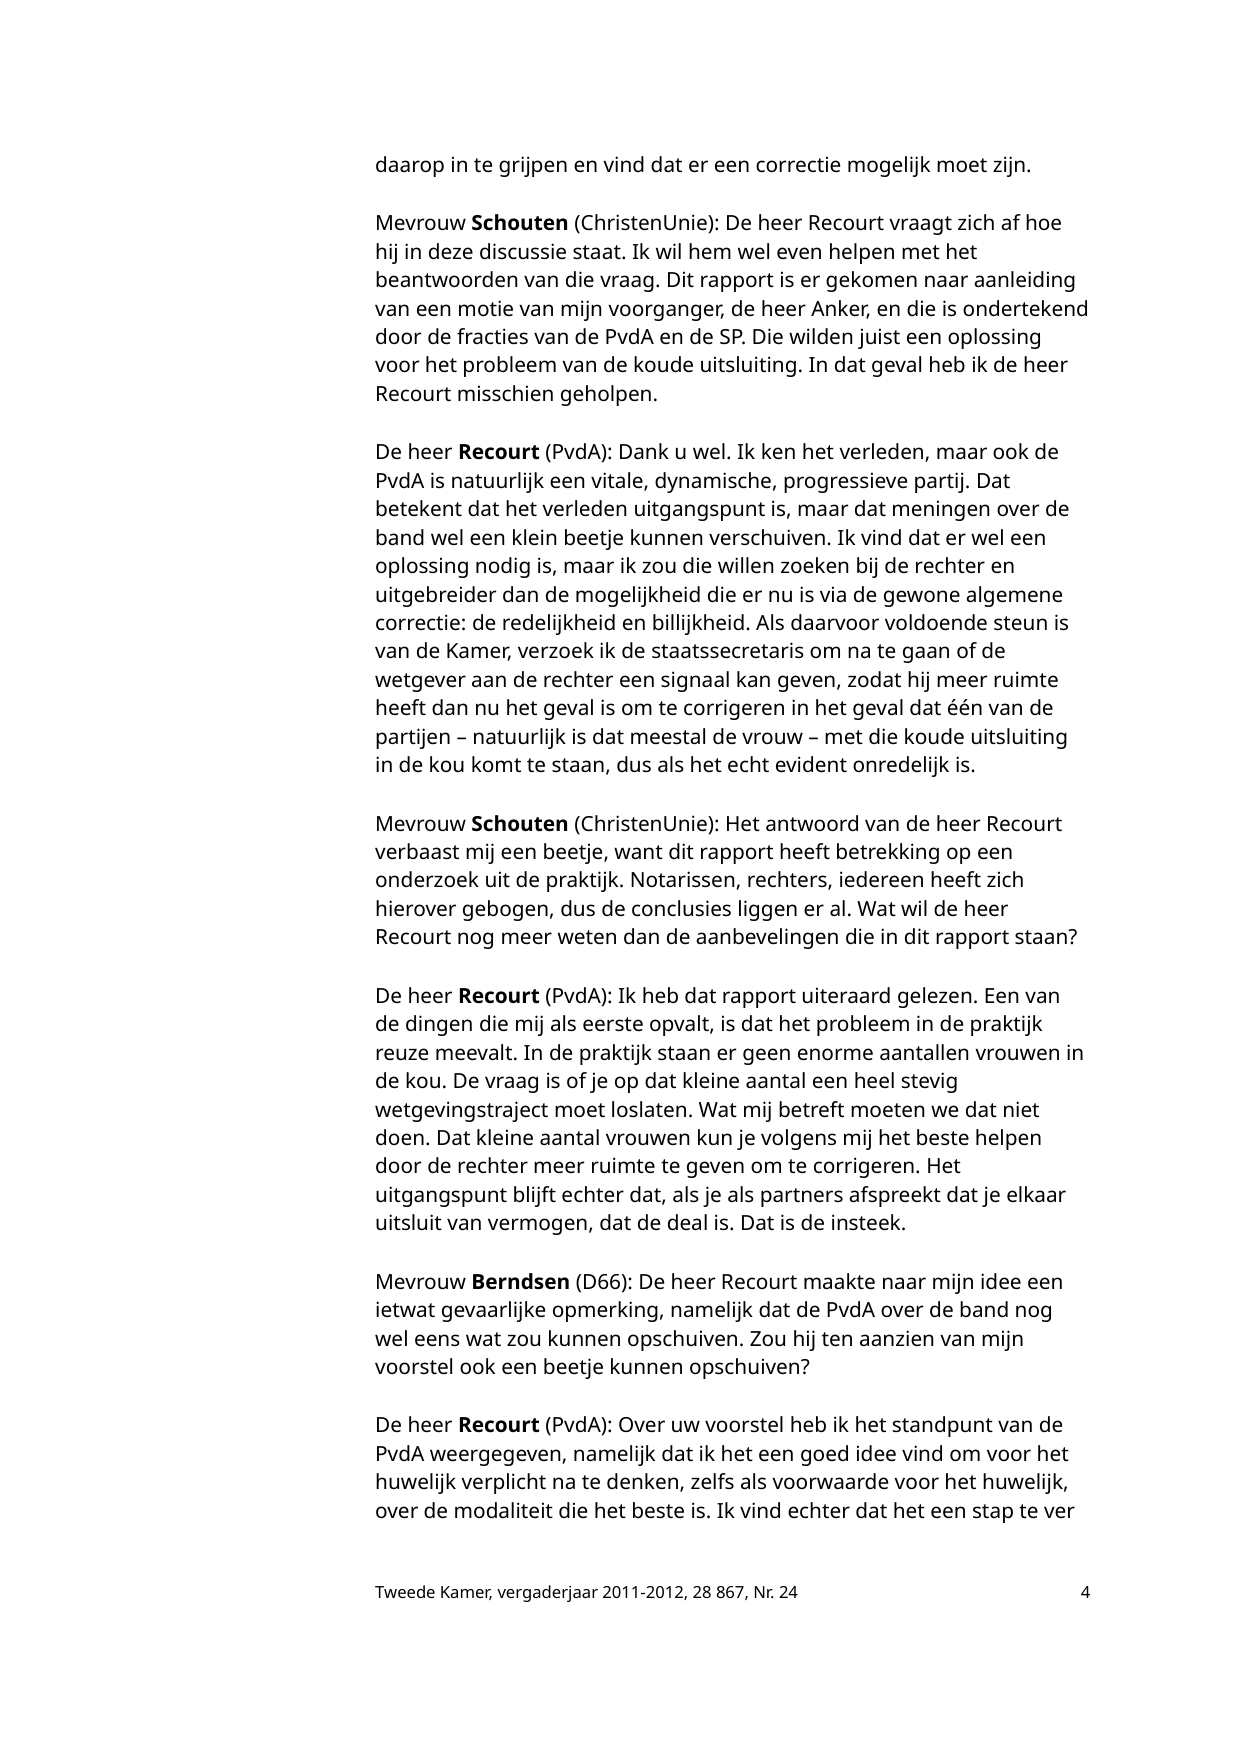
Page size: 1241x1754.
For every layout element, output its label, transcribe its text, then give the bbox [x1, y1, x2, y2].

text daarop in te grijpen en vind dat er een correctie mogelijk moet zijn. [375, 150, 1090, 178]
text De heer Recourt (PvdA): Dank u wel. Ik ken het verleden, maar ook de PvdA is natuurlijk een vitale, dynamische, progressieve partij. Dat betekent dat het verleden uitgangspunt is, maar dat meningen over de band wel een klein beetje kunnen verschuiven. Ik vind dat er wel een oplossing nodig is, maar ik zou die willen zoeken bij de rechter en uitgebreider dan de mogelijkheid die er nu is via de gewone algemene correctie: de redelijkheid en billijkheid. Als daarvoor voldoende steun is van de Kamer, verzoek ik de staatssecretaris om na te gaan of de wetgever aan de rechter een signaal kan geven, zodat hij meer ruimte heeft dan nu het geval is om te corrigeren in het geval dat één van de partijen – natuurlijk is dat meestal de vrouw – met die koude uitsluiting in de kou komt te staan, dus als het echt evident onredelijk is. [375, 437, 1090, 779]
text Mevrouw Berndsen (D66): De heer Recourt maakte naar mijn idee een ietwat gevaarlijke opmerking, namelijk dat de PvdA over de band nog wel eens wat zou kunnen opschuiven. Zou hij ten aanzien van mijn voorstel ook een beetje kunnen opschuiven? [375, 1267, 1090, 1381]
text De heer Recourt (PvdA): Ik heb dat rapport uiteraard gelezen. Een van de dingen die mij als eerste opvalt, is dat het probleem in de praktijk reuze meevalt. In de praktijk staan er geen enorme aantallen vrouwen in de kou. De vraag is of je op dat kleine aantal een heel stevig wetgevingstraject moet loslaten. Wat mij betreft moeten we dat niet doen. Dat kleine aantal vrouwen kun je volgens mij het beste helpen door de rechter meer ruimte te geven om te corrigeren. Het uitgangspunt blijft echter dat, als je als partners afspreekt dat je elkaar uitsluit van vermogen, dat de deal is. Dat is de insteek. [375, 981, 1090, 1237]
text De heer Recourt (PvdA): Over uw voorstel heb ik het standpunt van de PvdA weergegeven, namelijk dat ik het een goed idee vind om voor het huwelijk verplicht na te denken, zelfs als voorwaarde voor het huwelijk, over de modaliteit die het beste is. Ik vind echter dat het een stap te ver [375, 1411, 1090, 1524]
text Mevrouw Schouten (ChristenUnie): De heer Recourt vraagt zich af hoe hij in deze discussie staat. Ik wil hem wel even helpen met het beantwoorden van die vraag. Dit rapport is er gekomen naar aanleiding van een motie van mijn voorganger, de heer Anker, en die is ondertekend door de fracties van de PvdA en de SP. Die wilden juist een oplossing voor het probleem van de koude uitsluiting. In dat geval heb ik de heer Recourt misschien geholpen. [375, 208, 1090, 407]
text Mevrouw Schouten (ChristenUnie): Het antwoord van de heer Recourt verbaast mij een beetje, want dit rapport heeft betrekking op een onderzoek uit de praktijk. Notarissen, rechters, iedereen heeft zich hierover gebogen, dus de conclusies liggen er al. Wat wil de heer Recourt nog meer weten dan de aanbevelingen die in dit rapport staan? [375, 809, 1090, 951]
